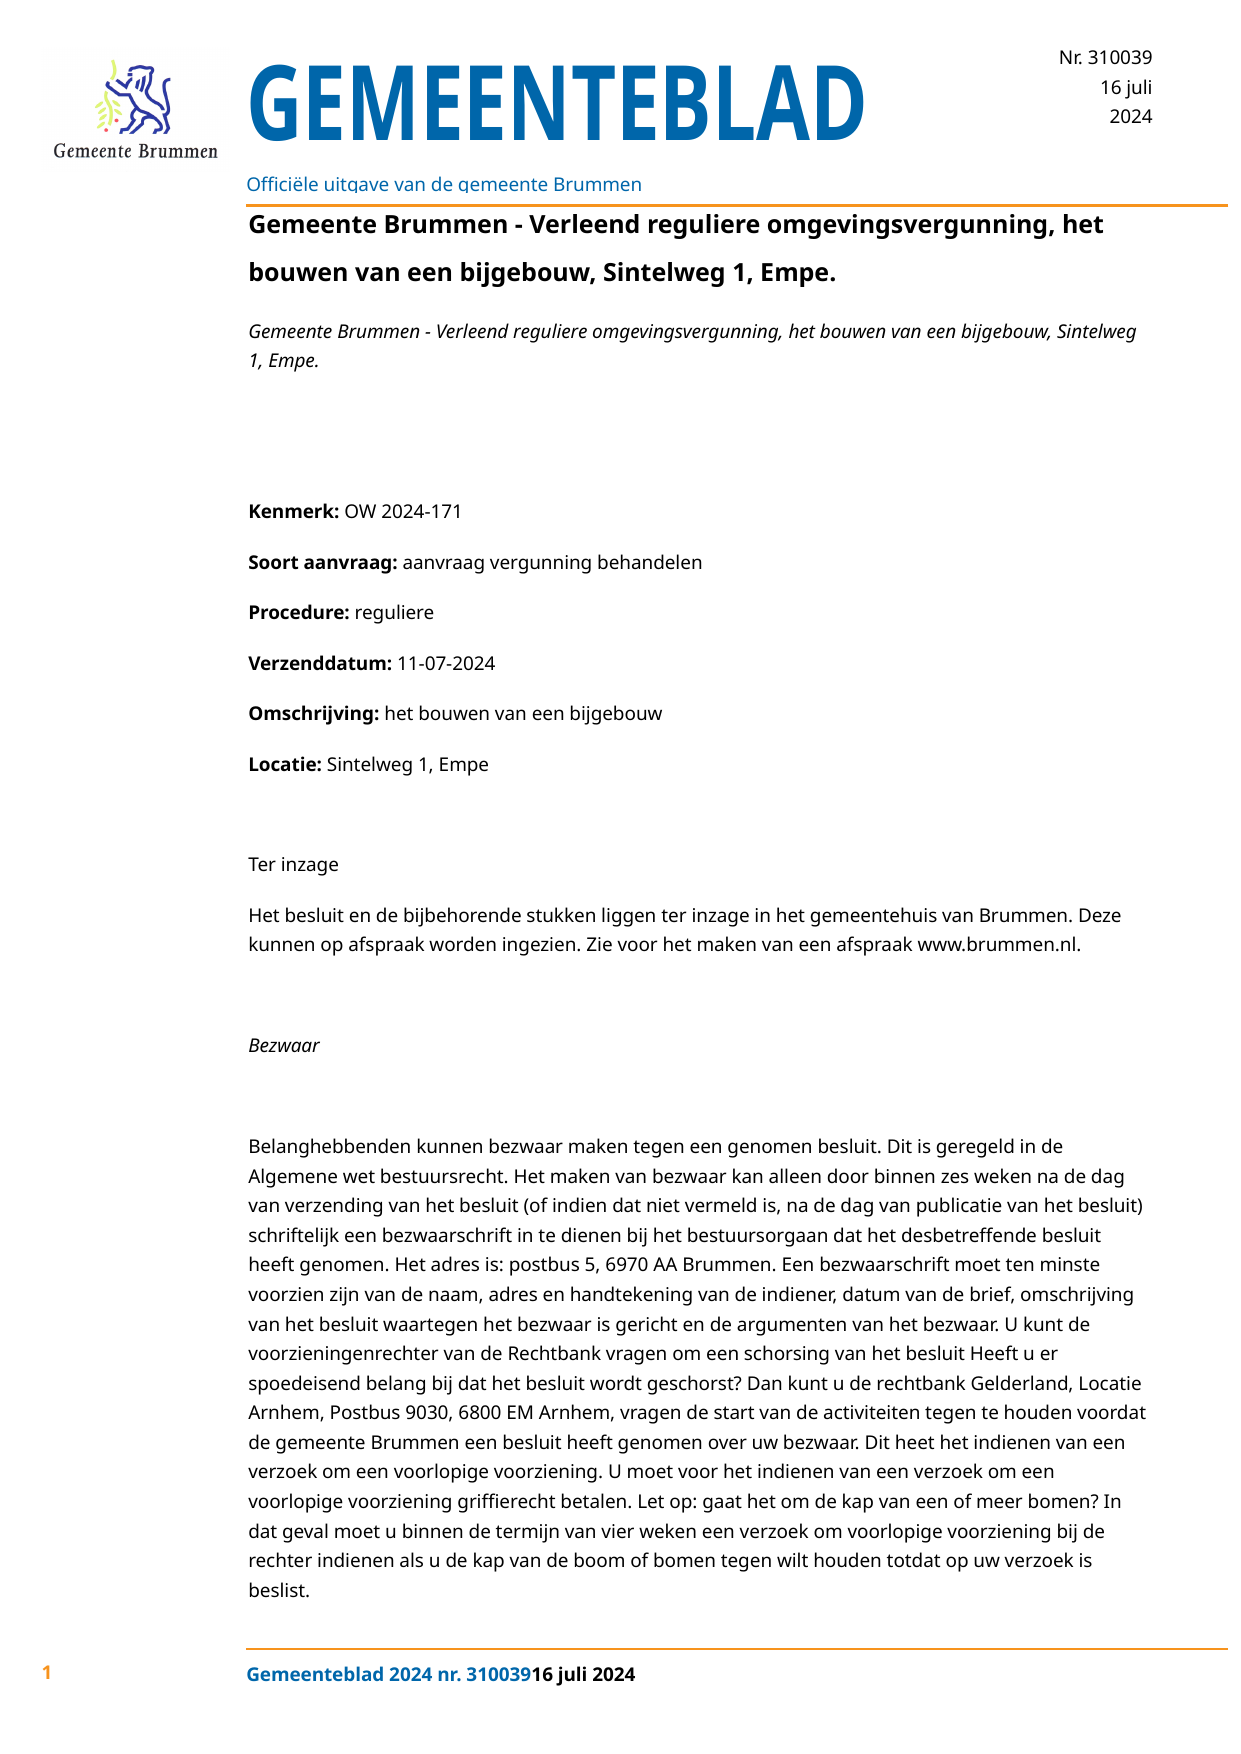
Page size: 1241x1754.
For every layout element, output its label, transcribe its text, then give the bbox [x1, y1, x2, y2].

text Bezwaar [248, 1032, 1152, 1058]
picture [41, 47, 231, 172]
text Gemeente Brummen - Verleend reguliere omgevingsvergunning, het bouwen van een bijgebouw, Sintelweg 1, Empe. [248, 318, 1152, 373]
text Locatie: Sintelweg 1, Empe [248, 751, 1152, 777]
text Kenmerk: OW 2024-171 [248, 499, 1152, 524]
text Procedure: reguliere [248, 599, 1152, 625]
text Het besluit en de bijbehorende stukken liggen ter inzage in het gemeentehuis van Brummen. Deze kunnen op afspraak worden ingezien. Zie voor het maken van een afspraak www.brummen.nl. [248, 902, 1152, 957]
text Ter inzage [248, 852, 1152, 877]
text Soort aanvraag: aanvraag vergunning behandelen [248, 549, 1152, 575]
text Verzenddatum: 11-07-2024 [248, 650, 1152, 676]
text Gemeente Brummen - Verleend reguliere omgevingsvergunning, het bouwen van een bijgebouw, Sintelweg 1, Empe. [248, 207, 1152, 288]
text Belanghebbenden kunnen bezwaar maken tegen een genomen besluit. Dit is geregeld in de Algemene wet bestuursrecht. Het maken van bezwaar kan alleen door binnen zes weken na de dag van verzending van het besluit (of indien dat niet vermeld is, na de dag van publicatie van het besluit) schriftelijk een bezwaarschrift in te dienen bij het bestuursorgaan dat het desbetreffende besluit heeft genomen. Het adres is: postbus 5, 6970 AA Brummen. Een bezwaarschrift moet ten minste voorzien zijn van de naam, adres en handtekening van de indiener, datum van de brief, omschrijving van het besluit waartegen het bezwaar is gericht en de argumenten van het bezwaar. U kunt de voorzieningenrechter van de Rechtbank vragen om een schorsing van het besluit Heeft u er spoedeisend belang bij dat het besluit wordt geschorst? Dan kunt u de rechtbank Gelderland, Locatie Arnhem, Postbus 9030, 6800 EM Arnhem, vragen de start van de activiteiten tegen te houden voordat de gemeente Brummen een besluit heeft genomen over uw bezwaar. Dit heet het indienen van een verzoek om een voorlopige voorziening. U moet voor het indienen van een verzoek om een voorlopige voorziening griffierecht betalen. Let op: gaat het om de kap van een of meer bomen? In dat geval moet u binnen de termijn van vier weken een verzoek om voorlopige voorziening bij de rechter indienen als u de kap van de boom of bomen tegen wilt houden totdat op uw verzoek is beslist. [248, 1133, 1152, 1603]
text Omschrijving: het bouwen van een bijgebouw [248, 700, 1152, 726]
